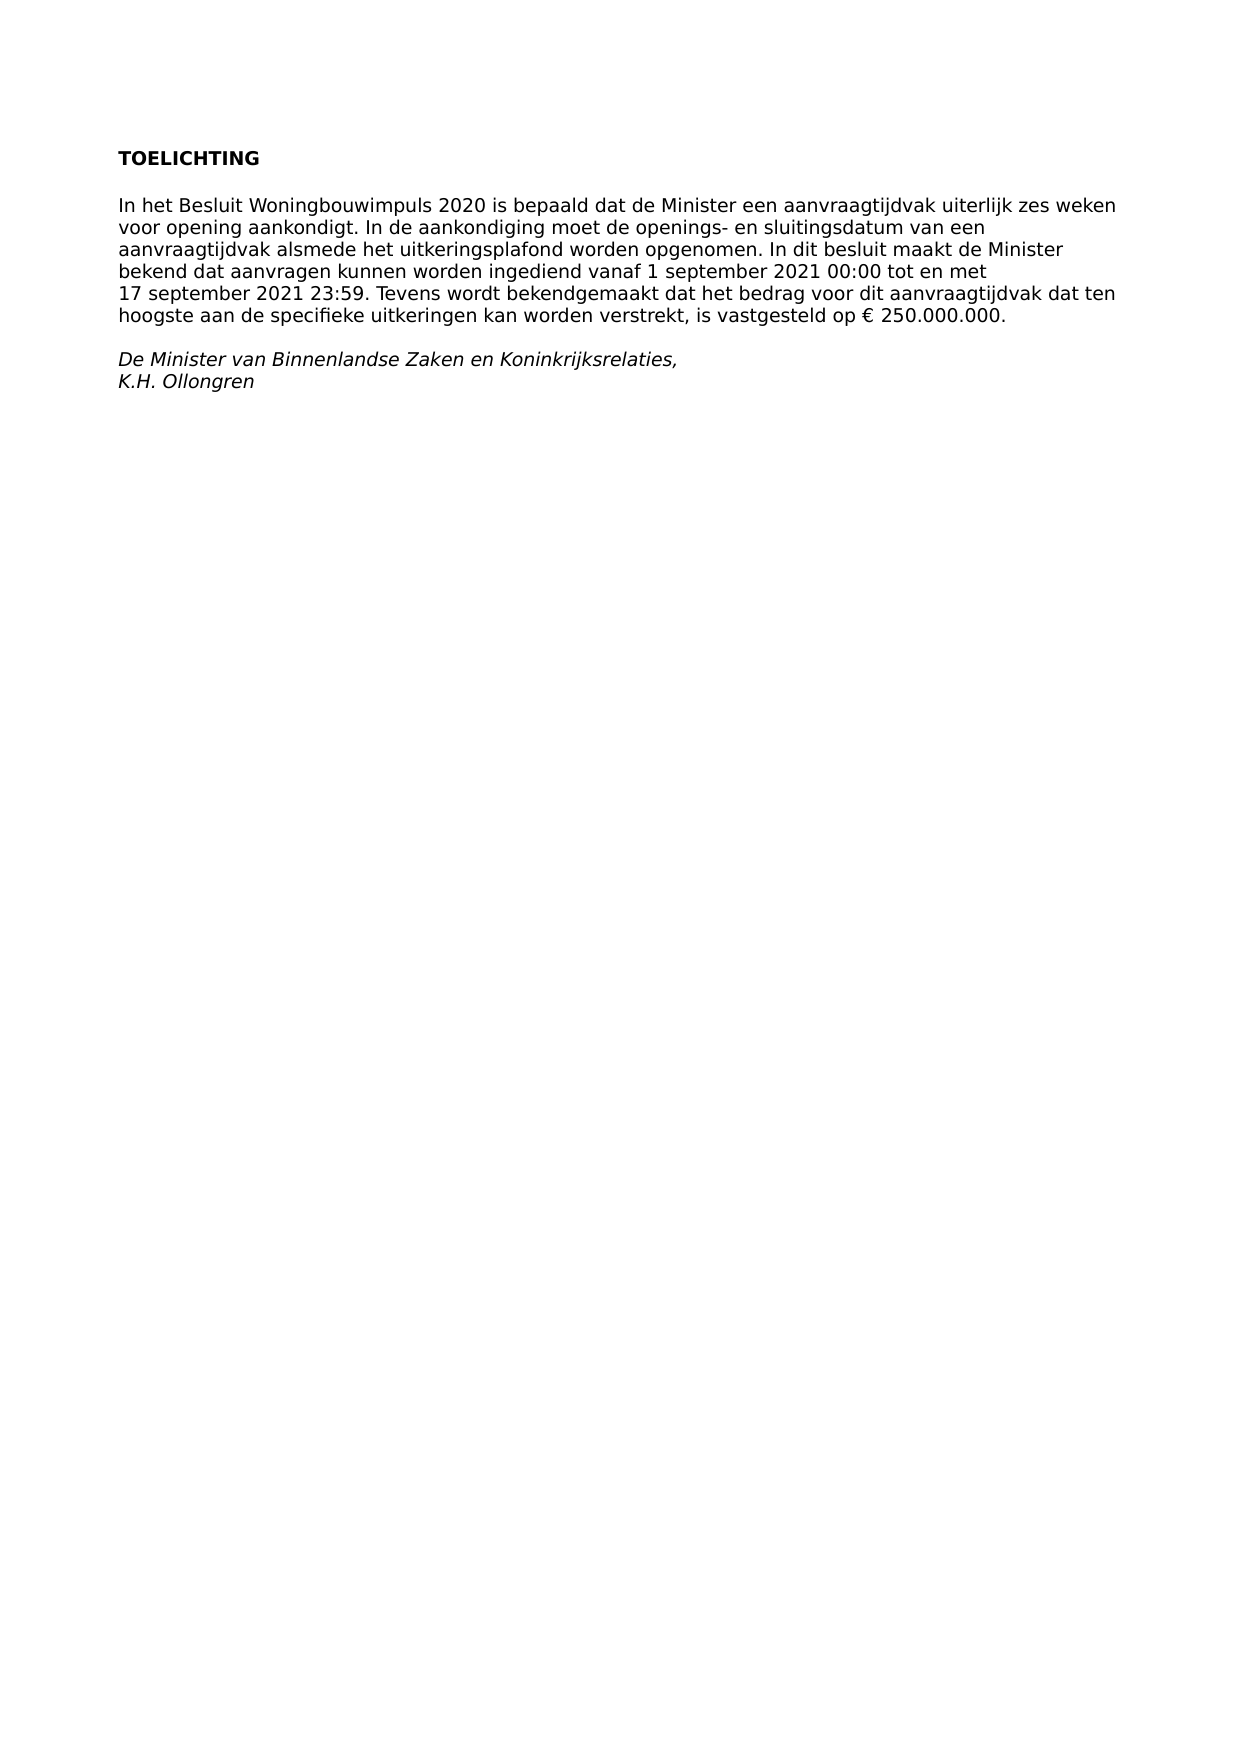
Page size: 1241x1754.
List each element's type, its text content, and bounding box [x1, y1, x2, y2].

subtitle TOELICHTING [118, 148, 1122, 170]
text De Minister van Binnenlandse Zaken en Koninkrijksrelaties, K.H. Ollongren [118, 349, 1122, 393]
text In het Besluit Woningbouwimpuls 2020 is bepaald dat de Minister een aanvraagtijdvak uiterlijk zes weken voor opening aankondigt. In de aankondiging moet de openings- en sluitingsdatum van een aanvraagtijdvak alsmede het uitkeringsplafond worden opgenomen. In dit besluit maakt de Minister bekend dat aanvragen kunnen worden ingediend vanaf 1 september 2021 00:00 tot en met 17 september 2021 23:59. Tevens wordt bekendgemaakt dat het bedrag voor dit aanvraagtijdvak dat ten hoogste aan de specifieke uitkeringen kan worden verstrekt, is vastgesteld op € 250.000.000. [118, 195, 1122, 327]
